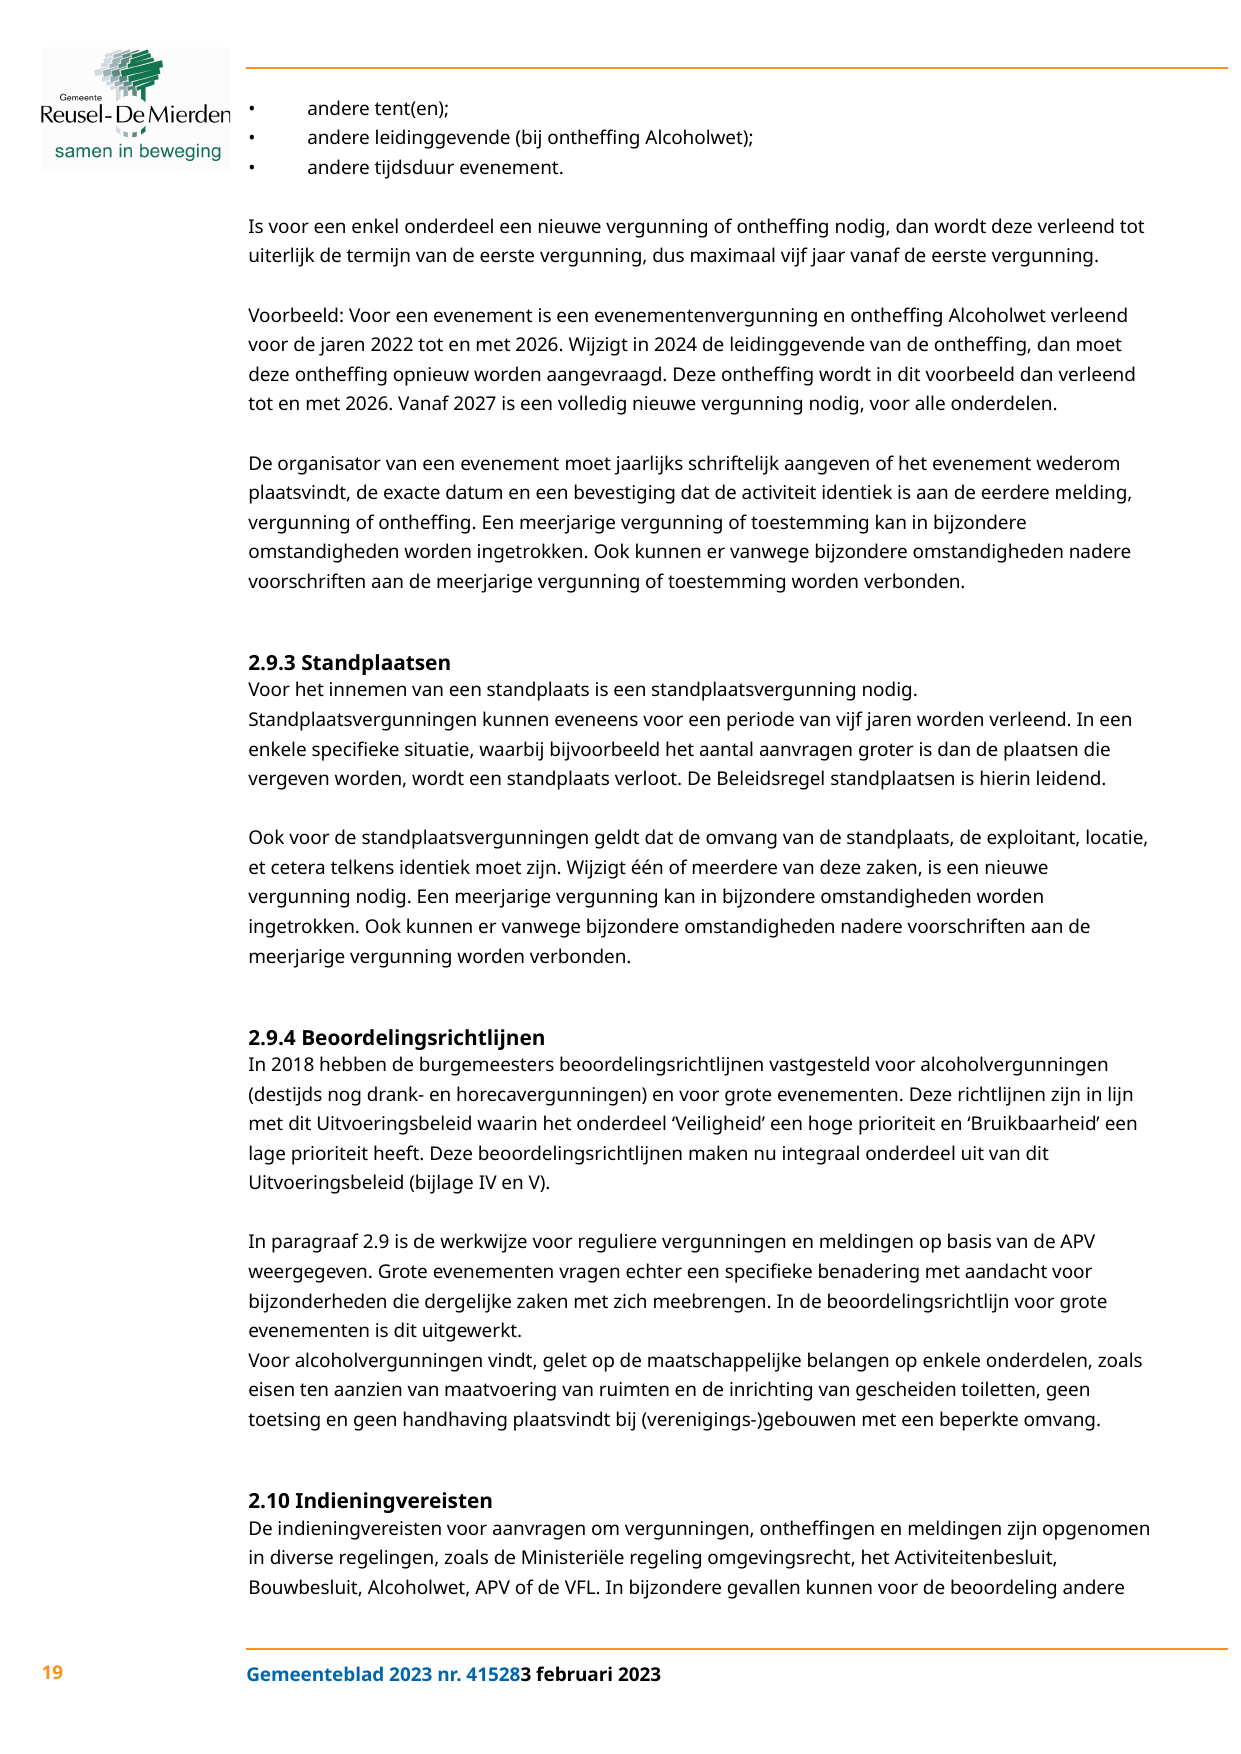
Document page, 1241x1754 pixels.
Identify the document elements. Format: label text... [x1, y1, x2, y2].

text 2.10 Indieningvereisten [248, 1486, 1152, 1515]
text Is voor een enkel onderdeel een nieuwe vergunning of ontheffing nodig, dan wordt deze verleend tot uiterlijk de termijn van de eerste vergunning, dus maximaal vijf jaar vanaf de eerste vergunning. [248, 213, 1152, 268]
text De indieningvereisten voor aanvragen om vergunningen, ontheffingen en meldingen zijn opgenomen in diverse regelingen, zoals de Ministeriële regeling omgevingsrecht, het Activiteitenbesluit, Bouwbesluit, Alcoholwet, APV of de VFL. In bijzondere gevallen kunnen voor de beoordeling andere [248, 1515, 1152, 1599]
text 2.9.3 Standplaatsen [248, 648, 1152, 677]
text Ook voor de standplaatsvergunningen geldt dat de omvang van de standplaats, de exploitant, locatie, et cetera telkens identiek moet zijn. Wijzigt één of meerdere van deze zaken, is een nieuwe vergunning nodig. Een meerjarige vergunning kan in bijzondere omstandigheden worden ingetrokken. Ook kunnen er vanwege bijzondere omstandigheden nadere voorschriften aan de meerjarige vergunning worden verbonden. [248, 824, 1152, 968]
text Voorbeeld: Voor een evenement is een evenementenvergunning en ontheffing Alcoholwet verleend voor de jaren 2022 tot en met 2026. Wijzigt in 2024 de leidinggevende van de ontheffing, dan moet deze ontheffing opnieuw worden aangevraagd. Deze ontheffing wordt in dit voorbeeld dan verleend tot en met 2026. Vanaf 2027 is een volledig nieuwe vergunning nodig, voor alle onderdelen. [248, 302, 1152, 416]
text In 2018 hebben de burgemeesters beoordelingsrichtlijnen vastgesteld voor alcoholvergunningen (destijds nog drank- en horecavergunningen) en voor grote evenementen. Deze richtlijnen zijn in lijn met dit Uitvoeringsbeleid waarin het onderdeel ‘Veiligheid’ een hoge prioriteit en ‘Bruikbaarheid’ een lage prioriteit heeft. Deze beoordelingsrichtlijnen maken nu integraal onderdeel uit van dit Uitvoeringsbeleid (bijlage IV en V). [248, 1051, 1152, 1195]
text Voor het innemen van een standplaats is een standplaatsvergunning nodig. Standplaatsvergunningen kunnen eveneens voor een periode van vijf jaren worden verleend. In een enkele specifieke situatie, waarbij bijvoorbeeld het aantal aanvragen groter is dan de plaatsen die vergeven worden, wordt een standplaats verloot. De Beleidsregel standplaatsen is hierin leidend. [248, 677, 1152, 791]
text 2.9.4 Beoordelingsrichtlijnen [248, 1023, 1152, 1051]
picture [41, 47, 231, 172]
list andere tijdsduur evenement. [248, 154, 1152, 180]
text In paragraaf 2.9 is de werkwijze voor reguliere vergunningen en meldingen op basis van de APV weergegeven. Grote evenementen vragen echter een specifieke benadering met aandacht voor bijzonderheden die dergelijke zaken met zich meebrengen. In de beoordelingsrichtlijn voor grote evenementen is dit uitgewerkt. [248, 1229, 1152, 1343]
list andere leidinggevende (bij ontheffing Alcoholwet); [248, 124, 1152, 150]
text Voor alcoholvergunningen vindt, gelet op de maatschappelijke belangen op enkele onderdelen, zoals eisen ten aanzien van maatvoering van ruimten en de inrichting van gescheiden toiletten, geen toetsing en geen handhaving plaatsvindt bij (verenigings-)gebouwen met een beperkte omvang. [248, 1347, 1152, 1432]
text De organisator van een evenement moet jaarlijks schriftelijk aangeven of het evenement wederom plaatsvindt, de exacte datum en een bevestiging dat de activiteit identiek is aan de eerdere melding, vergunning of ontheffing. Een meerjarige vergunning of toestemming kan in bijzondere omstandigheden worden ingetrokken. Ook kunnen er vanwege bijzondere omstandigheden nadere voorschriften aan de meerjarige vergunning of toestemming worden verbonden. [248, 450, 1152, 594]
list andere tent(en); [248, 95, 1152, 121]
